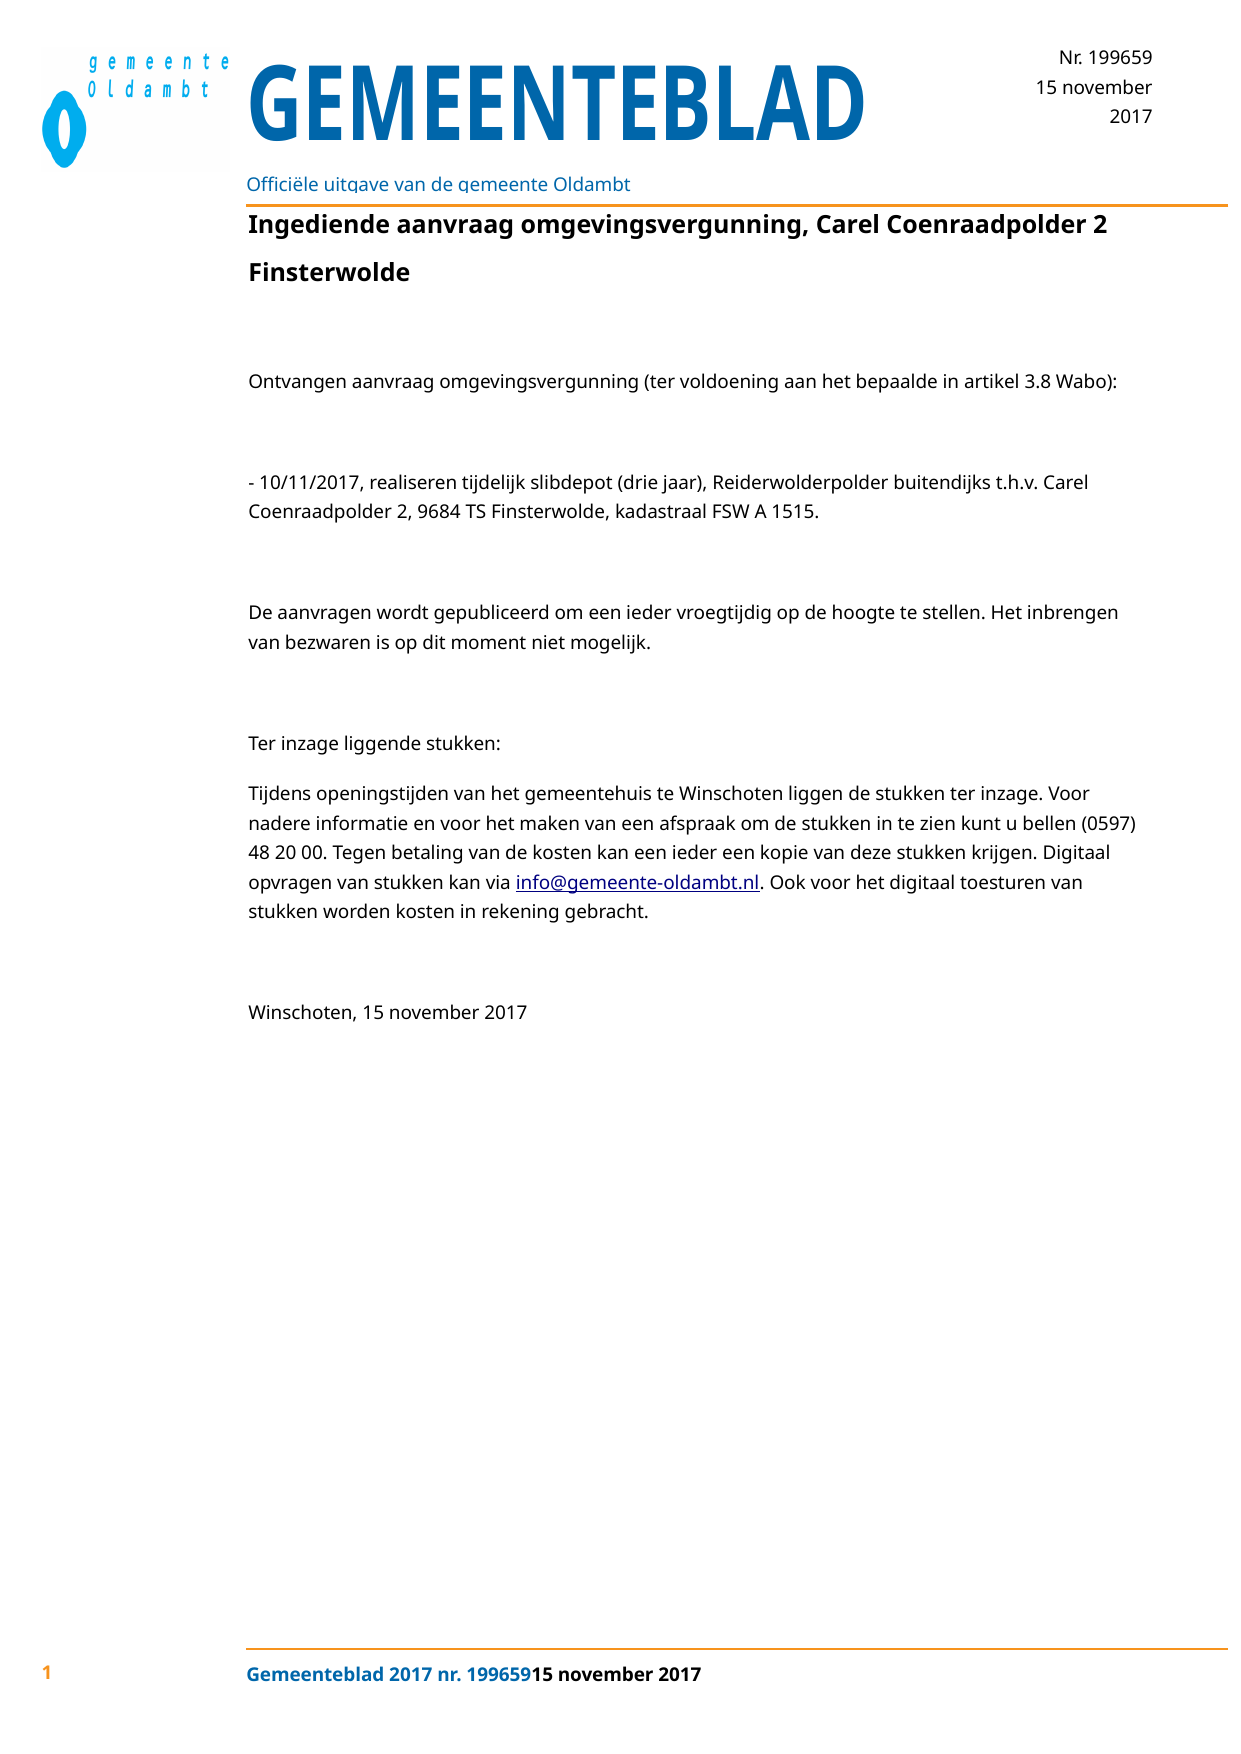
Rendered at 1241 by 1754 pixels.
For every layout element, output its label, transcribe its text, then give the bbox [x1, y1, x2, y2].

picture [41, 47, 231, 172]
text Ter inzage liggende stukken: [248, 730, 1152, 756]
text Ingediende aanvraag omgevingsvergunning, Carel Coenraadpolder 2 Finsterwolde [248, 207, 1152, 288]
text Ontvangen aanvraag omgevingsvergunning (ter voldoening aan het bepaalde in artikel 3.8 Wabo): [248, 368, 1152, 394]
text Winschoten, 15 november 2017 [248, 999, 1152, 1025]
text De aanvragen wordt gepubliceerd om een ieder vroegtijdig op de hoogte te stellen. Het inbrengen van bezwaren is op dit moment niet mogelijk. [248, 599, 1152, 655]
text Tijdens openingstijden van het gemeentehuis te Winschoten liggen de stukken ter inzage. Voor nadere informatie en voor het maken van een afspraak om de stukken in te zien kunt u bellen (0597) 48 20 00. Tegen betaling van de kosten kan een ieder een kopie van deze stukken krijgen. Digitaal opvragen van stukken kan via info@gemeente-oldambt.nl. Ook voor het digitaal toesturen van stukken worden kosten in rekening gebracht. [248, 780, 1152, 924]
text - 10/11/2017, realiseren tijdelijk slibdepot (drie jaar), Reiderwolderpolder buitendijks t.h.v. Carel Coenraadpolder 2, 9684 TS Finsterwolde, kadastraal FSW A 1515. [248, 469, 1152, 524]
